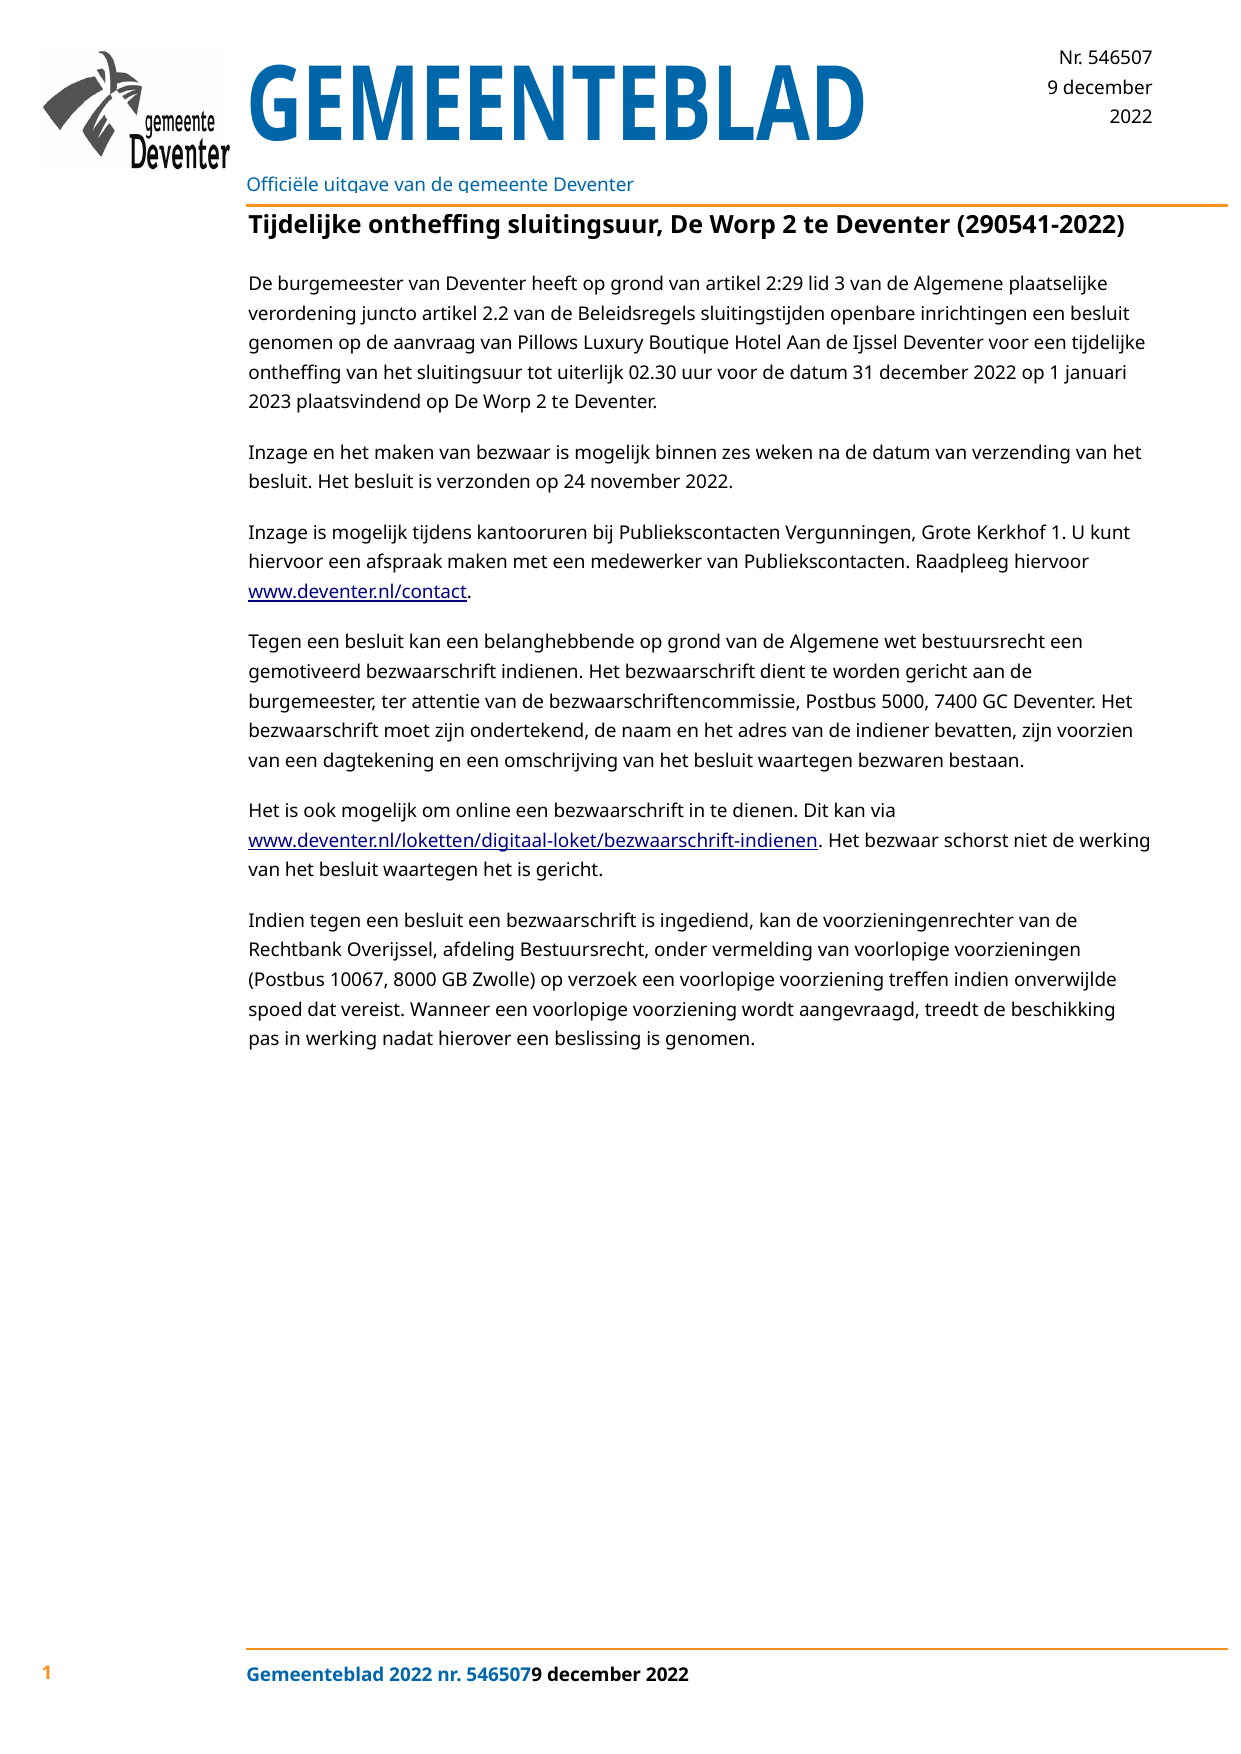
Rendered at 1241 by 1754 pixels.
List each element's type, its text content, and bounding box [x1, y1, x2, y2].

picture [41, 47, 231, 172]
text De burgemeester van Deventer heeft op grond van artikel 2:29 lid 3 van de Algemene plaatselijke verordening juncto artikel 2.2 van de Beleidsregels sluitingstijden openbare inrichtingen een besluit genomen op de aanvraag van Pillows Luxury Boutique Hotel Aan de Ijssel Deventer voor een tijdelijke ontheffing van het sluitingsuur tot uiterlijk 02.30 uur voor de datum 31 december 2022 op 1 januari 2023 plaatsvindend op De Worp 2 te Deventer. [248, 270, 1152, 414]
text Het is ook mogelijk om online een bezwaarschrift in te dienen. Dit kan via www.deventer.nl/loketten/digitaal-loket/bezwaarschrift-indienen. Het bezwaar schorst niet de werking van het besluit waartegen het is gericht. [248, 797, 1152, 882]
text Tijdelijke ontheffing sluitingsuur, De Worp 2 te Deventer (290541-2022) [248, 207, 1152, 241]
text Tegen een besluit kan een belanghebbende op grond van de Algemene wet bestuursrecht een gemotiveerd bezwaarschrift indienen. Het bezwaarschrift dient te worden gericht aan de burgemeester, ter attentie van de bezwaarschriftencommissie, Postbus 5000, 7400 GC Deventer. Het bezwaarschrift moet zijn ondertekend, de naam en het adres van de indiener bevatten, zijn voorzien van een dagtekening en een omschrijving van het besluit waartegen bezwaren bestaan. [248, 629, 1152, 773]
text Inzage en het maken van bezwaar is mogelijk binnen zes weken na de datum van verzending van het besluit. Het besluit is verzonden op 24 november 2022. [248, 439, 1152, 494]
text Inzage is mogelijk tijdens kantooruren bij Publiekscontacten Vergunningen, Grote Kerkhof 1. U kunt hiervoor een afspraak maken met een medewerker van Publiekscontacten. Raadpleeg hiervoor www.deventer.nl/contact. [248, 519, 1152, 604]
text Indien tegen een besluit een bezwaarschrift is ingediend, kan de voorzieningenrechter van de Rechtbank Overijssel, afdeling Bestuursrecht, onder vermelding van voorlopige voorzieningen (Postbus 10067, 8000 GB Zwolle) op verzoek een voorlopige voorziening treffen indien onverwijlde spoed dat vereist. Wanneer een voorlopige voorziening wordt aangevraagd, treedt de beschikking pas in werking nadat hierover een beslissing is genomen. [248, 907, 1152, 1051]
